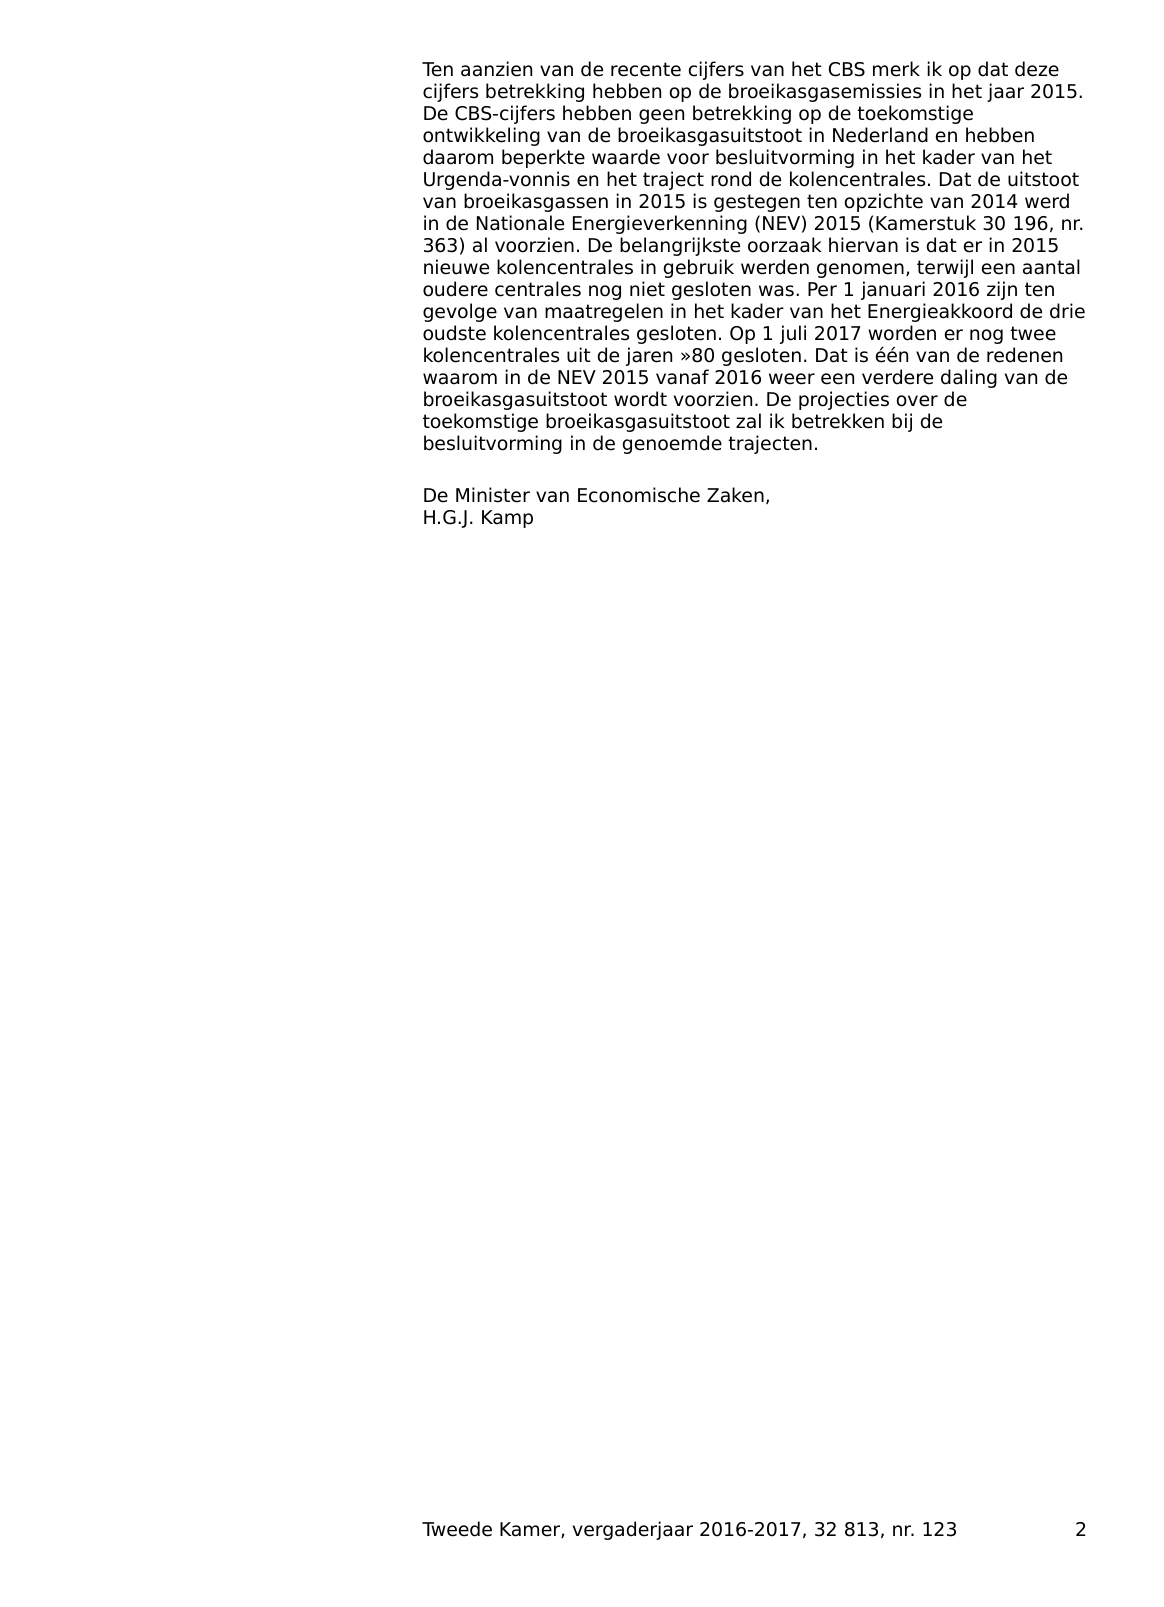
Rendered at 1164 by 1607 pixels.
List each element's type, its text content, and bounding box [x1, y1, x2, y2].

text De Minister van Economische Zaken, H.G.J. Kamp [422, 485, 1087, 529]
text Ten aanzien van de recente cijfers van het CBS merk ik op dat deze cijfers betrekking hebben op de broeikasgasemissies in het jaar 2015. De CBS-cijfers hebben geen betrekking op de toekomstige ontwikkeling van de broeikasgasuitstoot in Nederland en hebben daarom beperkte waarde voor besluitvorming in het kader van het Urgenda-vonnis en het traject rond de kolencentrales. Dat de uitstoot van broeikasgassen in 2015 is gestegen ten opzichte van 2014 werd in de Nationale Energieverkenning (NEV) 2015 (Kamerstuk 30 196, nr. 363) al voorzien. De belangrijkste oorzaak hiervan is dat er in 2015 nieuwe kolencentrales in gebruik werden genomen, terwijl een aantal oudere centrales nog niet gesloten was. Per 1 januari 2016 zijn ten gevolge van maatregelen in het kader van het Energieakkoord de drie oudste kolencentrales gesloten. Op 1 juli 2017 worden er nog twee kolencentrales uit de jaren »80 gesloten. Dat is één van de redenen waarom in de NEV 2015 vanaf 2016 weer een verdere daling van de broeikasgasuitstoot wordt voorzien. De projecties over de toekomstige broeikasgasuitstoot zal ik betrekken bij de besluitvorming in de genoemde trajecten. [422, 59, 1087, 455]
